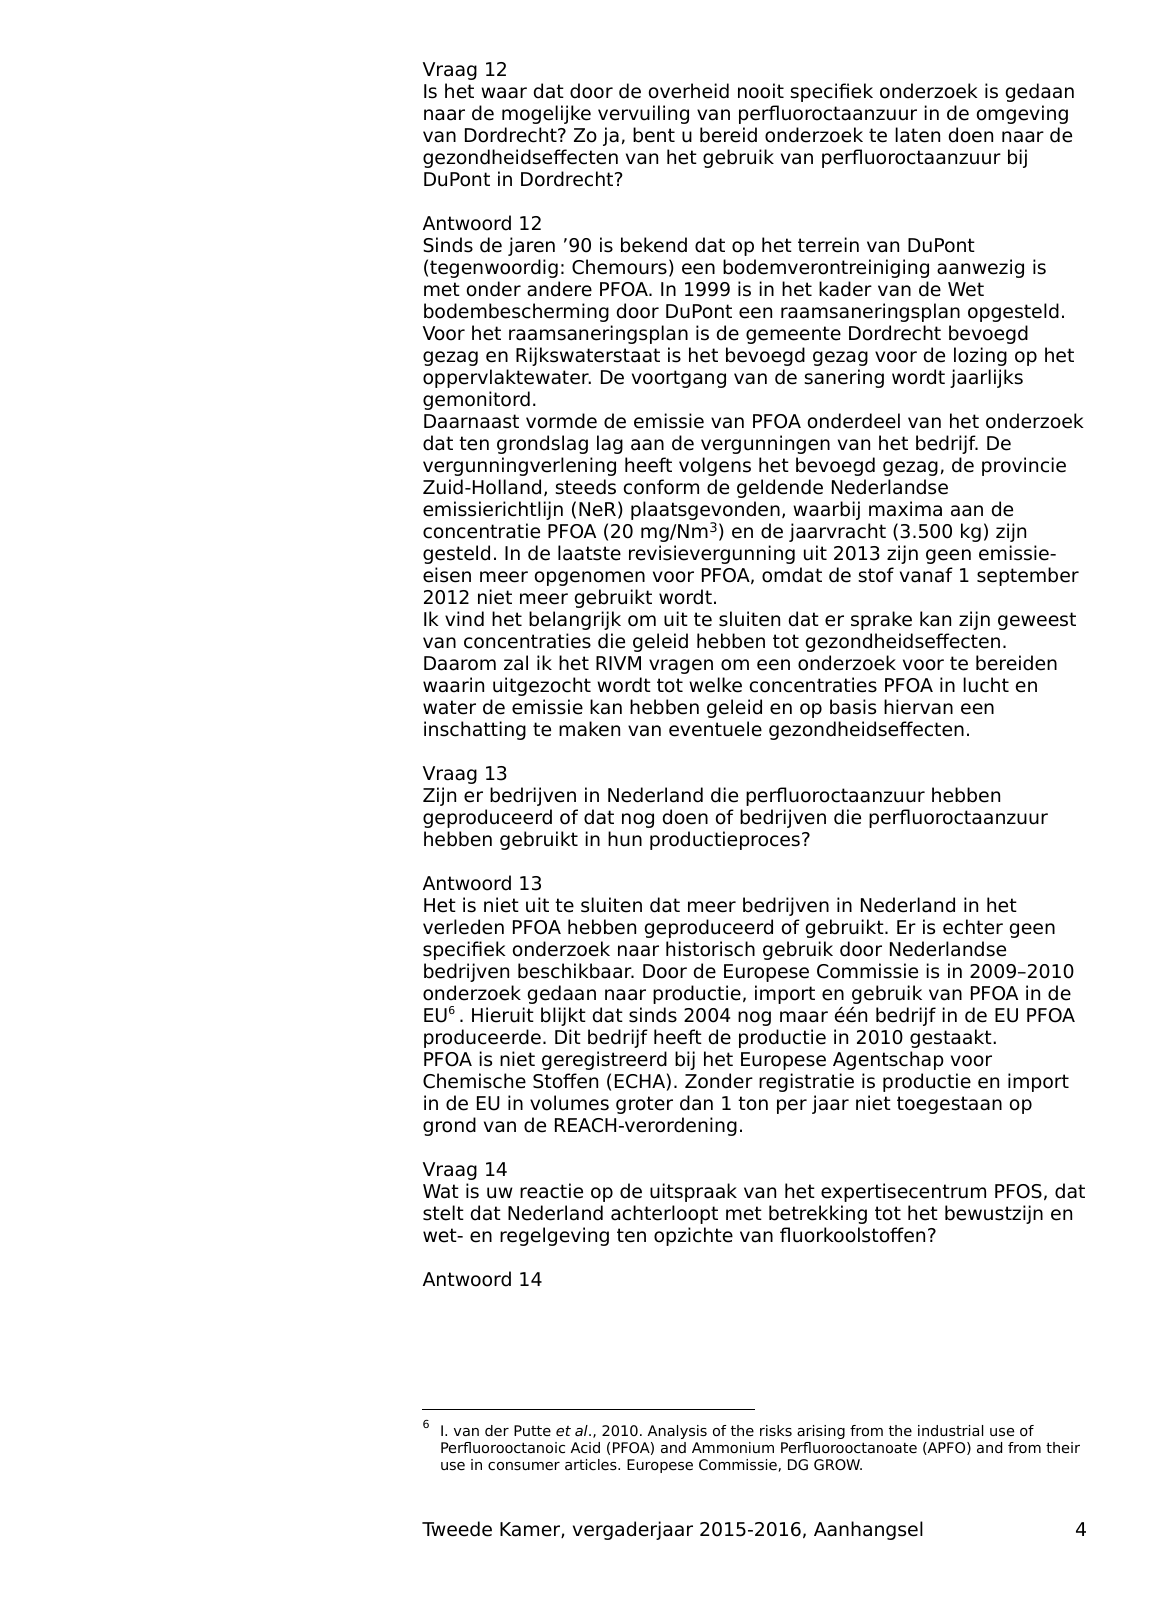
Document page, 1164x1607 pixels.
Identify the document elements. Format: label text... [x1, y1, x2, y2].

text Sinds de jaren ’90 is bekend dat op het terrein van DuPont (tegenwoordig: Chemours) een bodemverontreiniging aanwezig is met onder andere PFOA. In 1999 is in het kader van de Wet bodembescherming door DuPont een raamsaneringsplan opgesteld. Voor het raamsaneringsplan is de gemeente Dordrecht bevoegd gezag en Rijkswaterstaat is het bevoegd gezag voor de lozing op het oppervlaktewater. De voortgang van de sanering wordt jaarlijks gemonitord. [422, 235, 1087, 411]
text Zijn er bedrijven in Nederland die perfluoroctaanzuur hebben geproduceerd of dat nog doen of bedrijven die perfluoroctaanzuur hebben gebruikt in hun productieproces? [422, 785, 1087, 851]
text Is het waar dat door de overheid nooit specifiek onderzoek is gedaan naar de mogelijke vervuiling van perfluoroctaanzuur in de omgeving van Dordrecht? Zo ja, bent u bereid onderzoek te laten doen naar de gezondheidseffecten van het gebruik van perfluoroctaanzuur bij DuPont in Dordrecht? [422, 81, 1087, 191]
text Ik vind het belangrijk om uit te sluiten dat er sprake kan zijn geweest van concentraties die geleid hebben tot gezondheidseffecten. Daarom zal ik het RIVM vragen om een onderzoek voor te bereiden waarin uitgezocht wordt tot welke concentraties PFOA in lucht en water de emissie kan hebben geleid en op basis hiervan een inschatting te maken van eventuele gezondheidseffecten. [422, 609, 1087, 741]
text Vraag 13 [422, 763, 1087, 785]
text Daarnaast vormde de emissie van PFOA onderdeel van het onderzoek dat ten grondslag lag aan de vergunningen van het bedrijf. De vergunningverlening heeft volgens het bevoegd gezag, de provincie Zuid-Holland, steeds conform de geldende Nederlandse emissierichtlijn (NeR) plaatsgevonden, waarbij maxima aan de concentratie PFOA (20 mg/Nm3) en de jaarvracht (3.500 kg) zijn gesteld. In de laatste revisievergunning uit 2013 zijn geen emissie-eisen meer opgenomen voor PFOA, omdat de stof vanaf 1 september 2012 niet meer gebruikt wordt. [422, 411, 1087, 609]
text Antwoord 13 [422, 873, 1087, 895]
text Antwoord 12 [422, 213, 1087, 235]
text Het is niet uit te sluiten dat meer bedrijven in Nederland in het verleden PFOA hebben geproduceerd of gebruikt. Er is echter geen specifiek onderzoek naar historisch gebruik door Nederlandse bedrijven beschikbaar. Door de Europese Commissie is in 2009–2010 onderzoek gedaan naar productie, import en gebruik van PFOA in de EU. Hieruit blijkt dat sinds 2004 nog maar één bedrijf in de EU PFOA produceerde. Dit bedrijf heeft de productie in 2010 gestaakt. [422, 895, 1087, 1049]
text Vraag 14 [422, 1159, 1087, 1181]
text Wat is uw reactie op de uitspraak van het expertisecentrum PFOS, dat stelt dat Nederland achterloopt met betrekking tot het bewustzijn en wet- en regelgeving ten opzichte van fluorkoolstoffen? [422, 1181, 1087, 1247]
text Vraag 12 [422, 59, 1087, 81]
text Antwoord 14 [422, 1269, 1087, 1291]
text I. van der Putte et al., 2010. Analysis of the risks arising from the industrial use of Perfluorooctanoic Acid (PFOA) and Ammonium Perfluorooctanoate (APFO) and from their use in consumer articles. Europese Commissie, DG GROW. [422, 1418, 1087, 1474]
text PFOA is niet geregistreerd bij het Europese Agentschap voor Chemische Stoffen (ECHA). Zonder registratie is productie en import in de EU in volumes groter dan 1 ton per jaar niet toegestaan op grond van de REACH-verordening. [422, 1049, 1087, 1137]
